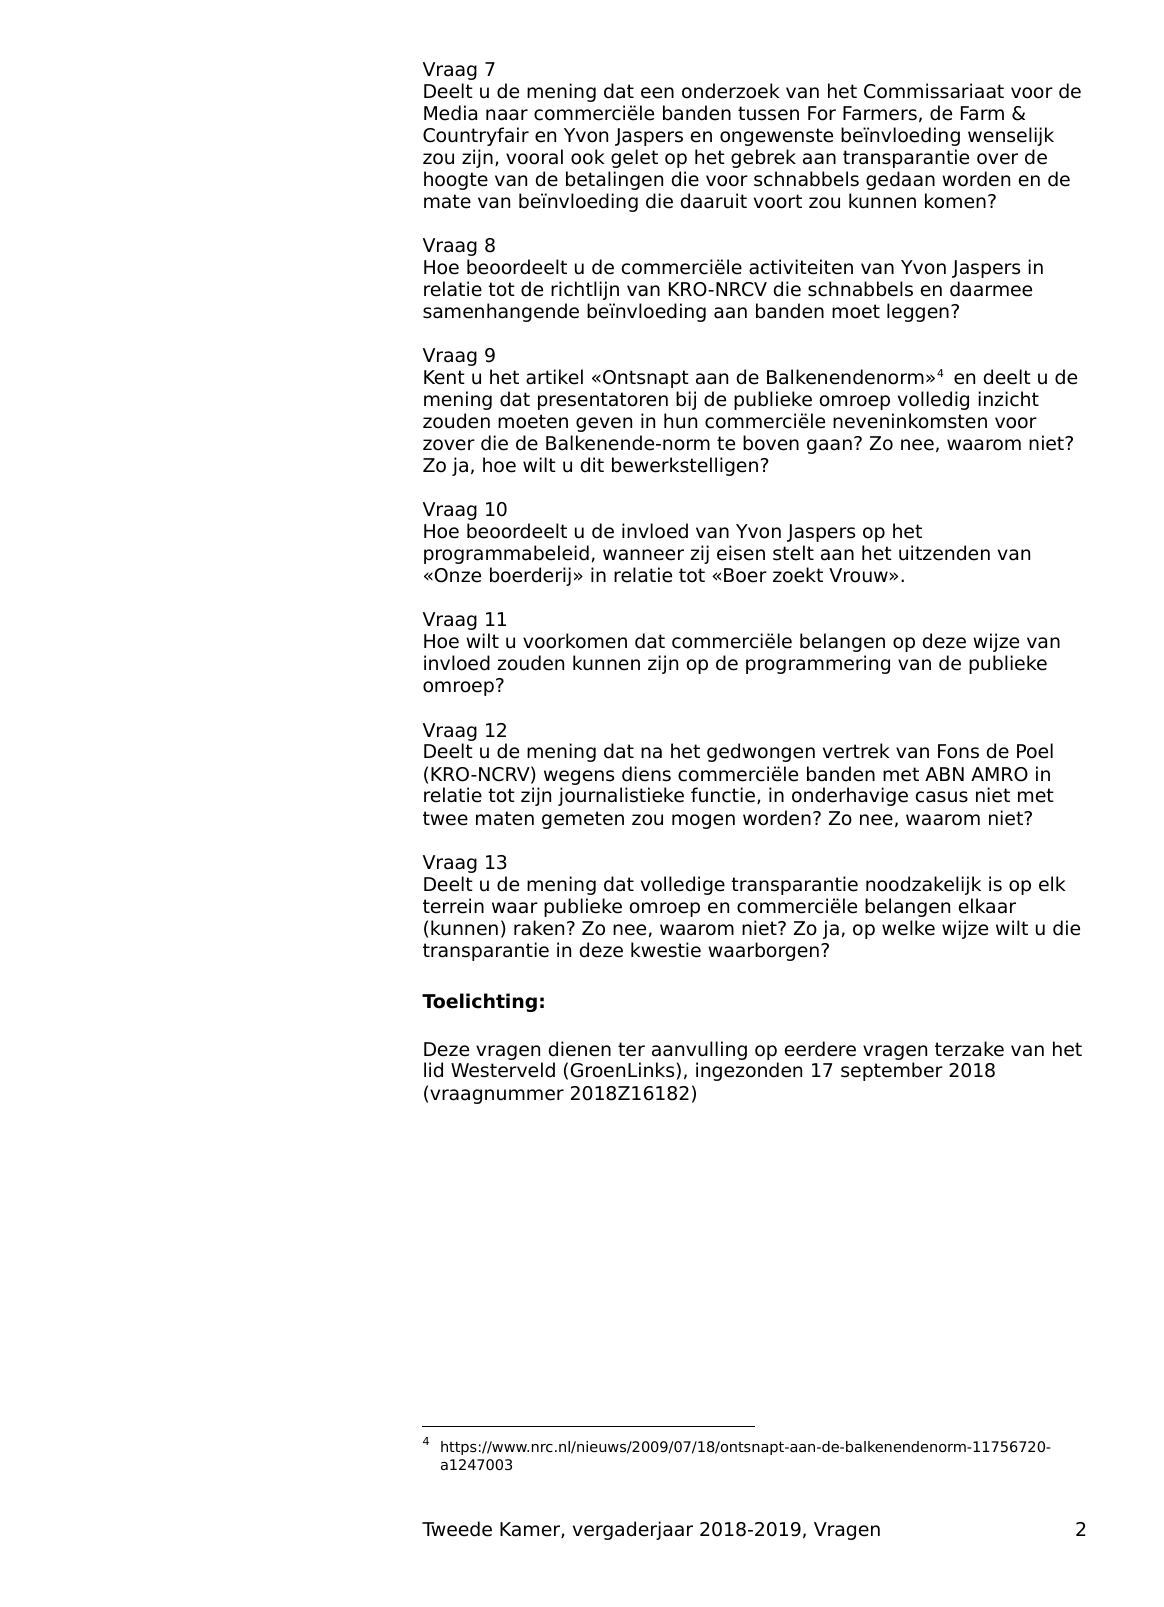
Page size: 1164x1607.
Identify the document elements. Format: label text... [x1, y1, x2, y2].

text Hoe wilt u voorkomen dat commerciële belangen op deze wijze van invloed zouden kunnen zijn op de programmering van de publieke omroep? [422, 631, 1087, 697]
text Vraag 7 [422, 59, 1087, 81]
text Vraag 11 [422, 609, 1087, 631]
text Deze vragen dienen ter aanvulling op eerdere vragen terzake van het lid Westerveld (GroenLinks), ingezonden 17 september 2018 (vraagnummer 2018Z16182) [422, 1038, 1087, 1104]
text Deelt u de mening dat volledige transparantie noodzakelijk is op elk terrein waar publieke omroep en commerciële belangen elkaar (kunnen) raken? Zo nee, waarom niet? Zo ja, op welke wijze wilt u die transparantie in deze kwestie waarborgen? [422, 873, 1087, 961]
text Vraag 9 [422, 345, 1087, 367]
text Deelt u de mening dat na het gedwongen vertrek van Fons de Poel (KRO-NCRV) wegens diens commerciële banden met ABN AMRO in relatie tot zijn journalistieke functie, in onderhavige casus niet met twee maten gemeten zou mogen worden? Zo nee, waarom niet? [422, 741, 1087, 829]
text Vraag 8 [422, 235, 1087, 257]
text Hoe beoordeelt u de invloed van Yvon Jaspers op het programmabeleid, wanneer zij eisen stelt aan het uitzenden van «Onze boerderij» in relatie tot «Boer zoekt Vrouw». [422, 521, 1087, 587]
text Vraag 12 [422, 719, 1087, 741]
text Vraag 10 [422, 499, 1087, 521]
text Deelt u de mening dat een onderzoek van het Commissariaat voor de Media naar commerciële banden tussen For Farmers, de Farm & Countryfair en Yvon Jaspers en ongewenste beïnvloeding wenselijk zou zijn, vooral ook gelet op het gebrek aan transparantie over de hoogte van de betalingen die voor schnabbels gedaan worden en de mate van beïnvloeding die daaruit voort zou kunnen komen? [422, 81, 1087, 213]
text https://www.nrc.nl/nieuws/2009/07/18/ontsnapt-aan-de-balkenendenorm-11756720-a1247003 [422, 1435, 1087, 1474]
subtitle Toelichting: [422, 991, 1087, 1013]
text Vraag 13 [422, 852, 1087, 873]
text Hoe beoordeelt u de commerciële activiteiten van Yvon Jaspers in relatie tot de richtlijn van KRO-NRCV die schnabbels en daarmee samenhangende beïnvloeding aan banden moet leggen? [422, 257, 1087, 323]
text Kent u het artikel «Ontsnapt aan de Balkenendenorm» en deelt u de mening dat presentatoren bij de publieke omroep volledig inzicht zouden moeten geven in hun commerciële neveninkomsten voor zover die de Balkenende-norm te boven gaan? Zo nee, waarom niet? Zo ja, hoe wilt u dit bewerkstelligen? [422, 367, 1087, 477]
